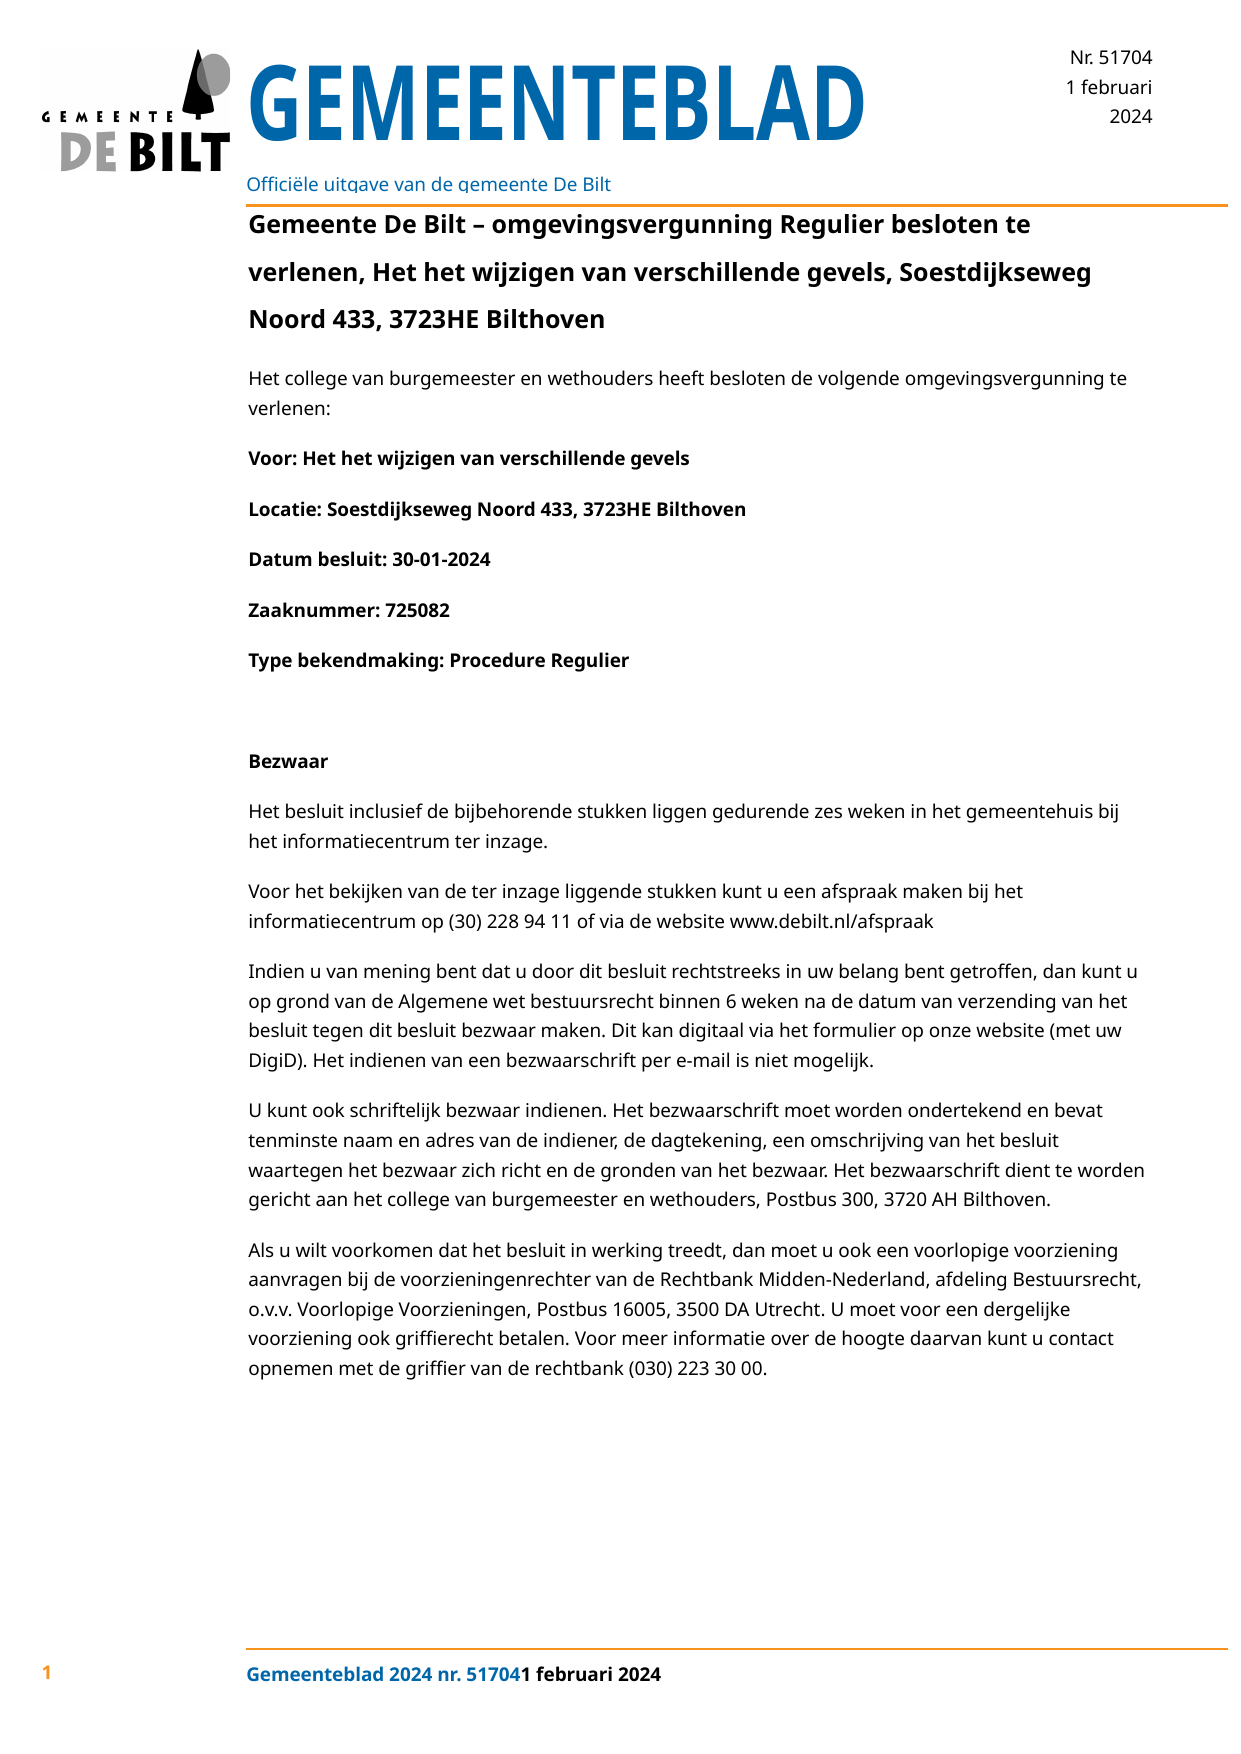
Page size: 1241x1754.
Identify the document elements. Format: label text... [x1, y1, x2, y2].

text Als u wilt voorkomen dat het besluit in werking treedt, dan moet u ook een voorlopige voorziening aanvragen bij de voorzieningenrechter van de Rechtbank Midden-Nederland, afdeling Bestuursrecht, o.v.v. Voorlopige Voorzieningen, Postbus 16005, 3500 DA Utrecht. U moet voor een dergelijke voorziening ook griffierecht betalen. Voor meer informatie over de hoogte daarvan kunt u contact opnemen met de griffier van de rechtbank (030) 223 30 00. [248, 1237, 1152, 1381]
text Gemeente De Bilt – omgevingsvergunning Regulier besloten te verlenen, Het het wijzigen van verschillende gevels, Soestdijkseweg Noord 433, 3723HE Bilthoven [248, 207, 1152, 336]
text U kunt ook schriftelijk bezwaar indienen. Het bezwaarschrift moet worden ondertekend en bevat tenminste naam en adres van de indiener, de dagtekening, een omschrijving van het besluit waartegen het bezwaar zich richt en de gronden van het bezwaar. Het bezwaarschrift dient te worden gericht aan het college van burgemeester en wethouders, Postbus 300, 3720 AH Bilthoven. [248, 1098, 1152, 1212]
text Het besluit inclusief de bijbehorende stukken liggen gedurende zes weken in het gemeentehuis bij het informatiecentrum ter inzage. [248, 798, 1152, 854]
text Datum besluit: 30-01-2024 [248, 546, 1152, 572]
text Locatie: Soestdijkseweg Noord 433, 3723HE Bilthoven [248, 496, 1152, 522]
text Zaaknummer: 725082 [248, 597, 1152, 622]
text Het college van burgemeester en wethouders heeft besloten de volgende omgevingsvergunning te verlenen: [248, 366, 1152, 421]
text Type bekendmaking: Procedure Regulier [248, 647, 1152, 673]
text Bezwaar [248, 748, 1152, 774]
picture [41, 47, 231, 172]
text Indien u van mening bent dat u door dit besluit rechtstreeks in uw belang bent getroffen, dan kunt u op grond van de Algemene wet bestuursrecht binnen 6 weken na de datum van verzending van het besluit tegen dit besluit bezwaar maken. Dit kan digitaal via het formulier op onze website (met uw DigiD). Het indienen van een bezwaarschrift per e-mail is niet mogelijk. [248, 958, 1152, 1073]
text Voor het bekijken van de ter inzage liggende stukken kunt u een afspraak maken bij het informatiecentrum op (30) 228 94 11 of via de website www.debilt.nl/afspraak [248, 878, 1152, 934]
text Voor: Het het wijzigen van verschillende gevels [248, 446, 1152, 471]
